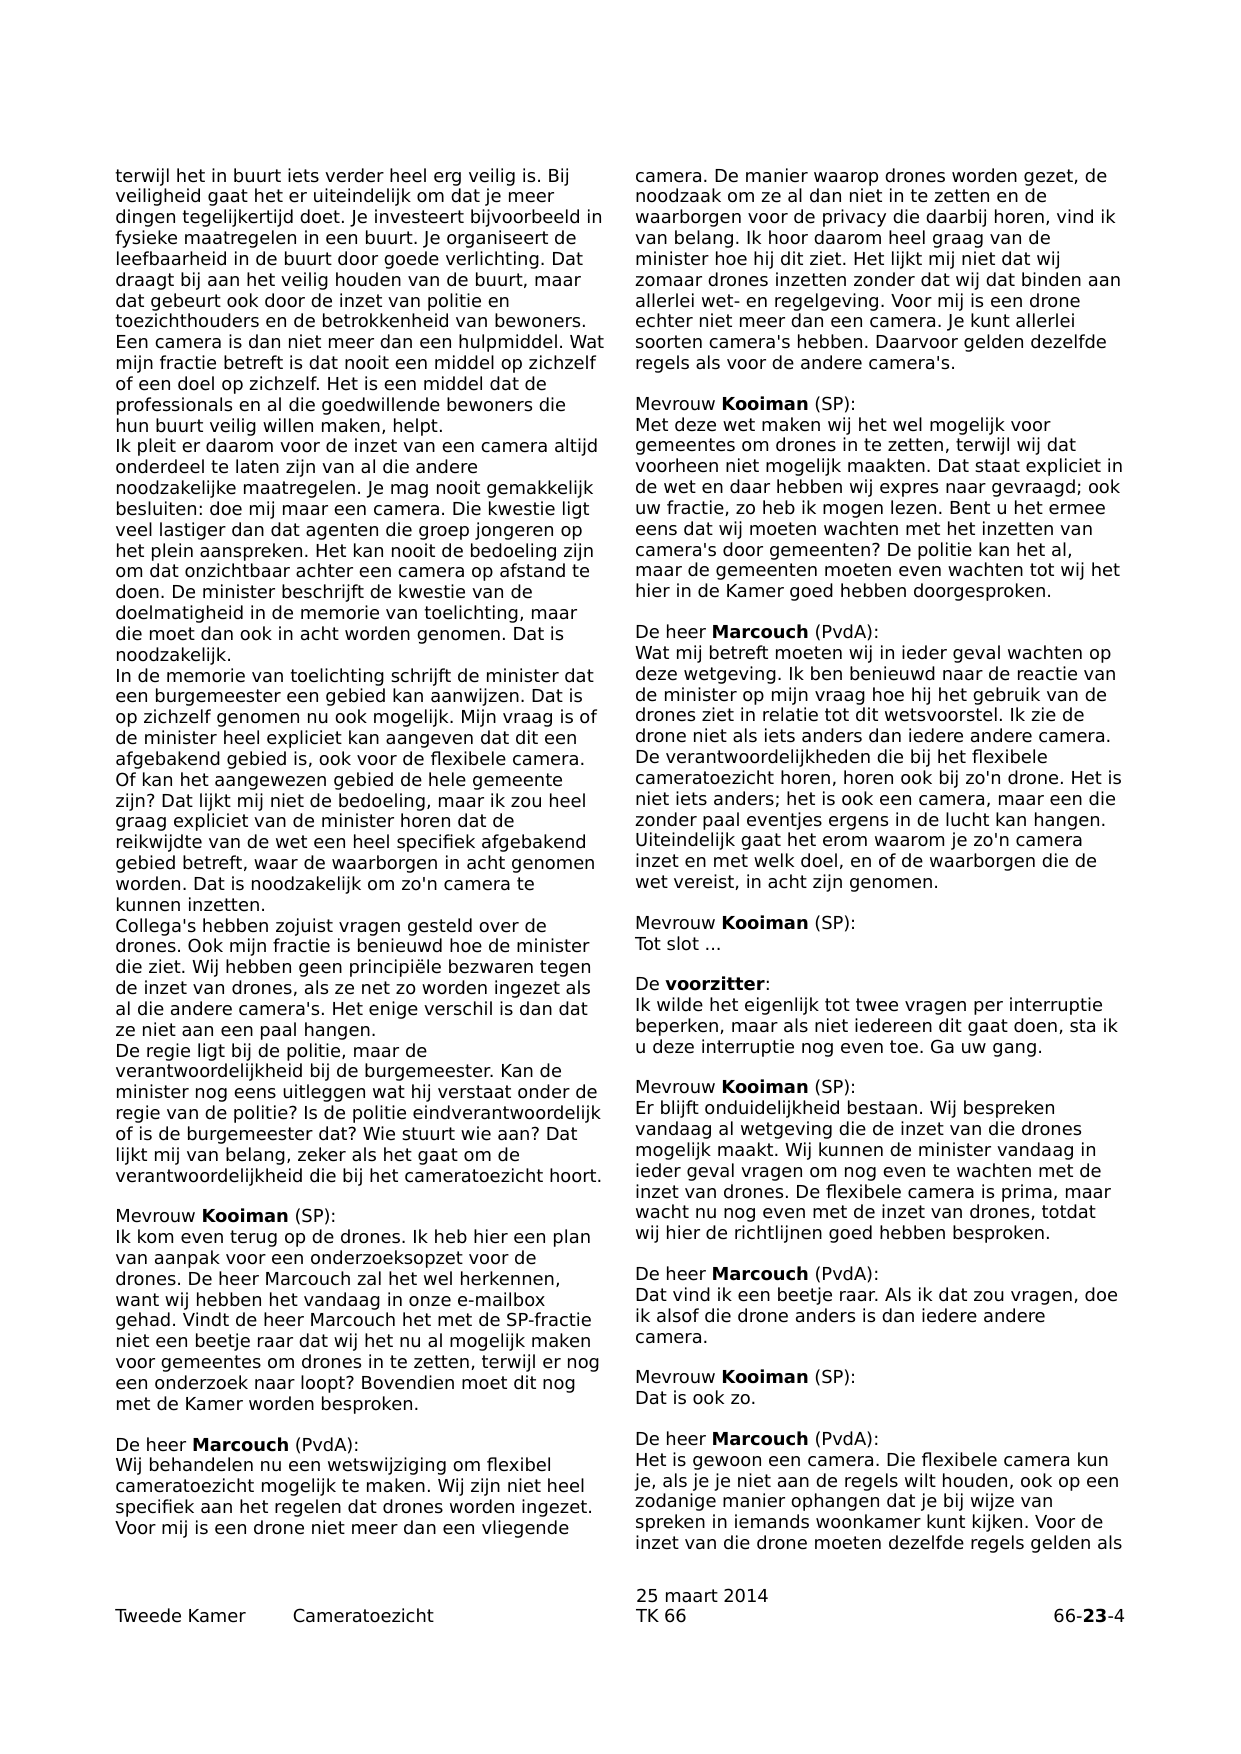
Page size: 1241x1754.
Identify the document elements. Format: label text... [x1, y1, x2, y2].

text Wij behandelen nu een wetswijziging om flexibel cameratoezicht mogelijk te maken. Wij zijn niet heel specifiek aan het regelen dat drones worden ingezet. Voor mij is een drone niet meer dan een vliegende [115, 1455, 605, 1538]
text De voorzitter: [635, 974, 1125, 995]
text terwijl het in buurt iets verder heel erg veilig is. Bij veiligheid gaat het er uiteindelijk om dat je meer dingen tegelijkertijd doet. Je investeert bijvoorbeeld in fysieke maatregelen in een buurt. Je organiseert de leefbaarheid in de buurt door goede verlichting. Dat draagt bij aan het veilig houden van de buurt, maar dat gebeurt ook door de inzet van politie en toezichthouders en de betrokkenheid van bewoners. Een camera is dan niet meer dan een hulpmiddel. Wat mijn fractie betreft is dat nooit een middel op zichzelf of een doel op zichzelf. Het is een middel dat de professionals en al die goedwillende bewoners die hun buurt veilig willen maken, helpt. [115, 165, 605, 436]
text camera. De manier waarop drones worden gezet, de noodzaak om ze al dan niet in te zetten en de waarborgen voor de privacy die daarbij horen, vind ik van belang. Ik hoor daarom heel graag van de minister hoe hij dit ziet. Het lijkt mij niet dat wij zomaar drones inzetten zonder dat wij dat binden aan allerlei wet- en regelgeving. Voor mij is een drone echter niet meer dan een camera. Je kunt allerlei soorten camera's hebben. Daarvoor gelden dezelfde regels als voor de andere camera's. [635, 165, 1125, 374]
text Mevrouw Kooiman (SP): [635, 1077, 1125, 1098]
text Ik pleit er daarom voor de inzet van een camera altijd onderdeel te laten zijn van al die andere noodzakelijke maatregelen. Je mag nooit gemakkelijk besluiten: doe mij maar een camera. Die kwestie ligt veel lastiger dan dat agenten die groep jongeren op het plein aanspreken. Het kan nooit de bedoeling zijn om dat onzichtbaar achter een camera op afstand te doen. De minister beschrijft de kwestie van de doelmatigheid in de memorie van toelichting, maar die moet dan ook in acht worden genomen. Dat is noodzakelijk. [115, 436, 605, 665]
text De heer Marcouch (PvdA): [635, 622, 1125, 643]
text Mevrouw Kooiman (SP): [115, 1206, 605, 1227]
text Er blijft onduidelijkheid bestaan. Wij bespreken vandaag al wetgeving die de inzet van die drones mogelijk maakt. Wij kunnen de minister vandaag in ieder geval vragen om nog even te wachten met de inzet van drones. De flexibele camera is prima, maar wacht nu nog even met de inzet van drones, totdat wij hier de richtlijnen goed hebben besproken. [635, 1098, 1125, 1244]
text Collega's hebben zojuist vragen gesteld over de drones. Ook mijn fractie is benieuwd hoe de minister die ziet. Wij hebben geen principiële bezwaren tegen de inzet van drones, als ze net zo worden ingezet als al die andere camera's. Het enige verschil is dan dat ze niet aan een paal hangen. [115, 915, 605, 1040]
text Mevrouw Kooiman (SP): [635, 394, 1125, 414]
text Wat mij betreft moeten wij in ieder geval wachten op deze wetgeving. Ik ben benieuwd naar de reactie van de minister op mijn vraag hoe hij het gebruik van de drones ziet in relatie tot dit wetsvoorstel. Ik zie de drone niet als iets anders dan iedere andere camera. De verantwoordelijkheden die bij het flexibele cameratoezicht horen, horen ook bij zo'n drone. Het is niet iets anders; het is ook een camera, maar een die zonder paal eventjes ergens in de lucht kan hangen. Uiteindelijk gaat het erom waarom je zo'n camera inzet en met welk doel, en of de waarborgen die de wet vereist, in acht zijn genomen. [635, 643, 1125, 893]
text Tot slot ... [635, 933, 1125, 954]
text De heer Marcouch (PvdA): [115, 1434, 605, 1455]
text Het is gewoon een camera. Die flexibele camera kun je, als je je niet aan de regels wilt houden, ook op een zodanige manier ophangen dat je bij wijze van spreken in iemands woonkamer kunt kijken. Voor de inzet van die drone moeten dezelfde regels gelden als [635, 1449, 1125, 1554]
text De heer Marcouch (PvdA): [635, 1429, 1125, 1449]
text In de memorie van toelichting schrijft de minister dat een burgemeester een gebied kan aanwijzen. Dat is op zichzelf genomen nu ook mogelijk. Mijn vraag is of de minister heel expliciet kan aangeven dat dit een afgebakend gebied is, ook voor de flexibele camera. Of kan het aangewezen gebied de hele gemeente zijn? Dat lijkt mij niet de bedoeling, maar ik zou heel graag expliciet van de minister horen dat de reikwijdte van de wet een heel specifiek afgebakend gebied betreft, waar de waarborgen in acht genomen worden. Dat is noodzakelijk om zo'n camera te kunnen inzetten. [115, 665, 605, 915]
text Mevrouw Kooiman (SP): [635, 1367, 1125, 1388]
text Met deze wet maken wij het wel mogelijk voor gemeentes om drones in te zetten, terwijl wij dat voorheen niet mogelijk maakten. Dat staat expliciet in de wet en daar hebben wij expres naar gevraagd; ook uw fractie, zo heb ik mogen lezen. Bent u het ermee eens dat wij moeten wachten met het inzetten van camera's door gemeenten? De politie kan het al, maar de gemeenten moeten even wachten tot wij het hier in de Kamer goed hebben doorgesproken. [635, 414, 1125, 602]
text Ik kom even terug op de drones. Ik heb hier een plan van aanpak voor een onderzoeksopzet voor de drones. De heer Marcouch zal het wel herkennen, want wij hebben het vandaag in onze e-mailbox gehad. Vindt de heer Marcouch het met de SP-fractie niet een beetje raar dat wij het nu al mogelijk maken voor gemeentes om drones in te zetten, terwijl er nog een onderzoek naar loopt? Bovendien moet dit nog met de Kamer worden besproken. [115, 1227, 605, 1414]
text Ik wilde het eigenlijk tot twee vragen per interruptie beperken, maar als niet iedereen dit gaat doen, sta ik u deze interruptie nog even toe. Ga uw gang. [635, 995, 1125, 1057]
text Dat vind ik een beetje raar. Als ik dat zou vragen, doe ik alsof die drone anders is dan iedere andere camera. [635, 1285, 1125, 1347]
text De regie ligt bij de politie, maar de verantwoordelijkheid bij de burgemeester. Kan de minister nog eens uitleggen wat hij verstaat onder de regie van de politie? Is de politie eindverantwoordelijk of is de burgemeester dat? Wie stuurt wie aan? Dat lijkt mij van belang, zeker als het gaat om de verantwoordelijkheid die bij het cameratoezicht hoort. [115, 1040, 605, 1186]
text De heer Marcouch (PvdA): [635, 1264, 1125, 1285]
text Mevrouw Kooiman (SP): [635, 913, 1125, 933]
text Dat is ook zo. [635, 1388, 1125, 1409]
